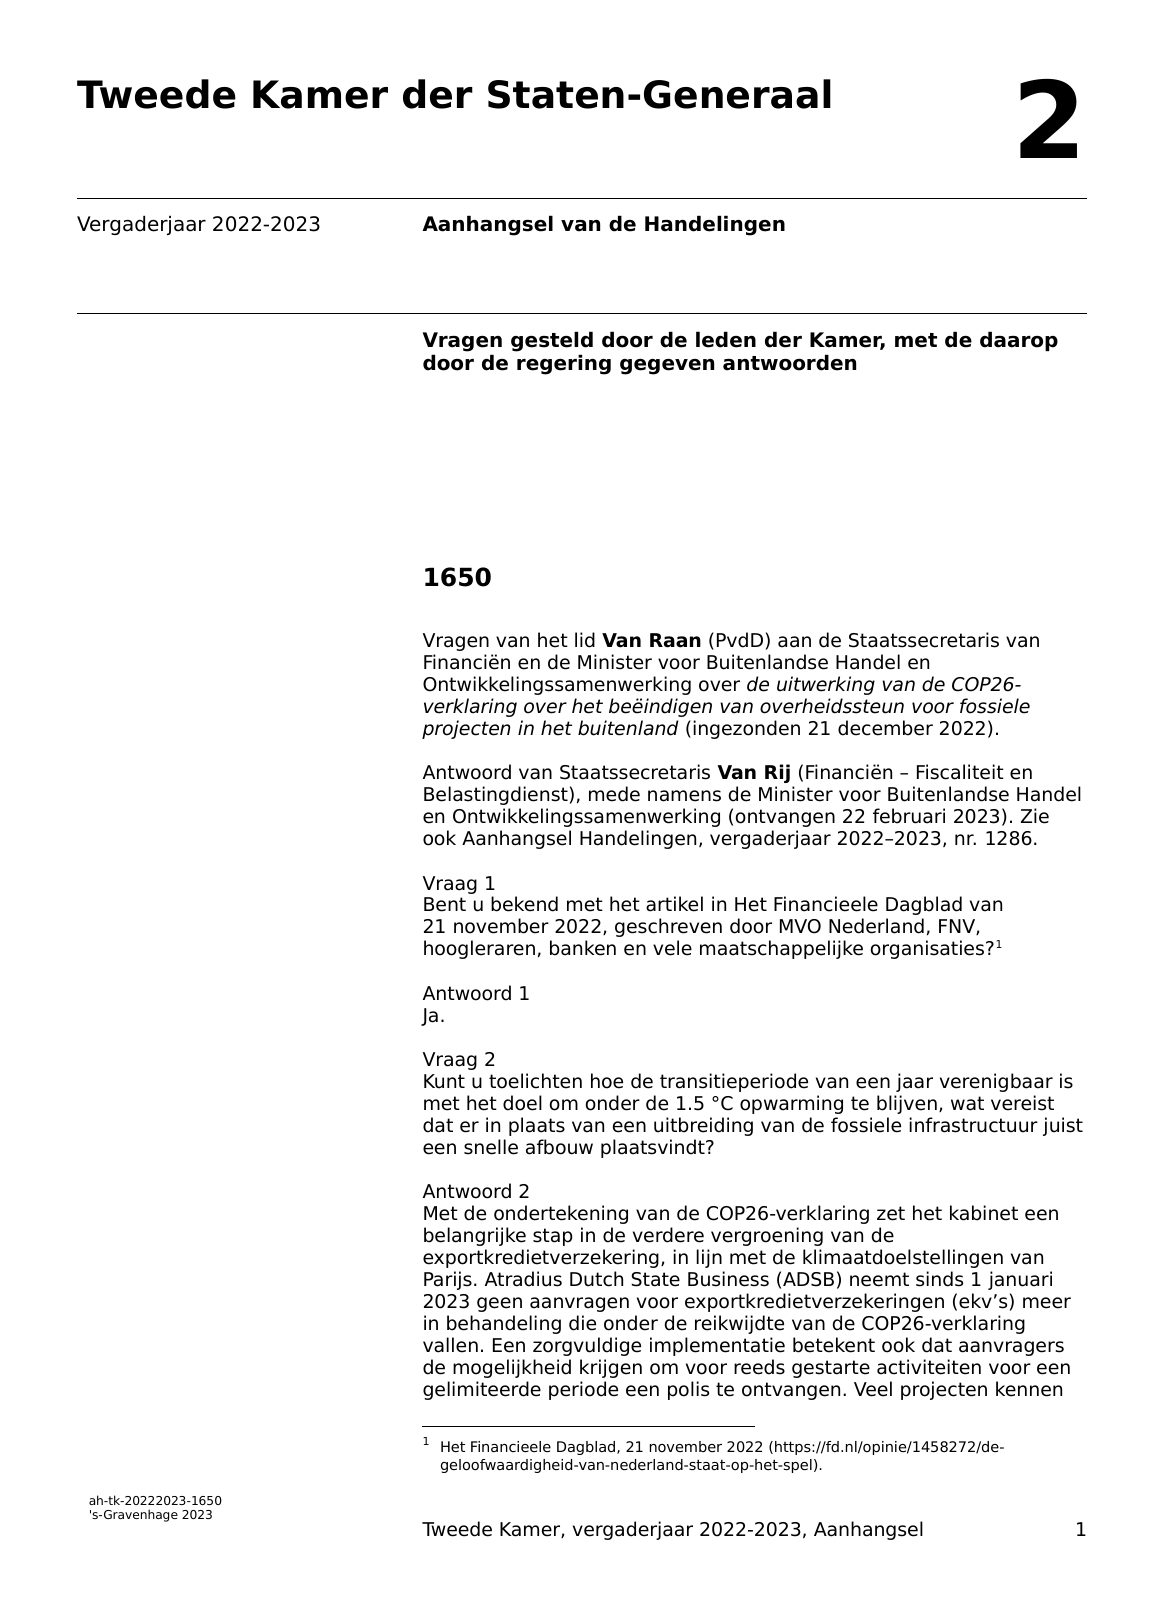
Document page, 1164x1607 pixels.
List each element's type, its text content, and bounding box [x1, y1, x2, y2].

text 1650 [422, 563, 1087, 592]
table_cell [77, 314, 422, 375]
text Antwoord van Staatssecretaris Van Rij (Financiën – Fiscaliteit en Belastingdienst), mede namens de Minister voor Buitenlandse Handel en Ontwikkelingssamenwerking (ontvangen 22 februari 2023). Zie ook Aanhangsel Handelingen, vergaderjaar 2022–2023, nr. 1286. [422, 762, 1087, 850]
text Ja. [422, 1004, 1087, 1026]
table_cell Aanhangsel van de Handelingen [422, 199, 1087, 313]
text Vragen van het lid Van Raan (PvdD) aan de Staatssecretaris van Financiën en de Minister voor Buitenlandse Handel en Ontwikkelingssamenwerking over de uitwerking van de COP26-verklaring over het beëindigen van overheidssteun voor fossiele projecten in het buitenland (ingezonden 21 december 2022). [422, 630, 1087, 740]
text Vraag 1 [422, 872, 1087, 894]
text Met de ondertekening van de COP26-verklaring zet het kabinet een belangrijke stap in de verdere vergroening van de exportkredietverzekering, in lijn met de klimaatdoelstellingen van Parijs. Atradius Dutch State Business (ADSB) neemt sinds 1 januari 2023 geen aanvragen voor exportkredietverzekeringen (ekv’s) meer in behandeling die onder de reikwijdte van de COP26-verklaring vallen. Een zorgvuldige implementatie betekent ook dat aanvragers de mogelijkheid krijgen om voor reeds gestarte activiteiten voor een gelimiteerde periode een polis te ontvangen. Veel projecten kennen [422, 1203, 1087, 1401]
text Bent u bekend met het artikel in Het Financieele Dagblad van 21 november 2022, geschreven door MVO Nederland, FNV, hoogleraren, banken en vele maatschappelijke organisaties? [422, 894, 1087, 960]
text Antwoord 2 [422, 1181, 1087, 1203]
text 's-Gravenhage 2023 [88, 1508, 323, 1522]
table_header Tweede Kamer der Staten-Generaal [77, 59, 886, 198]
table_cell Vragen gesteld door de leden der Kamer, met de daarop door de regering gegeven antwoorden [422, 314, 1087, 375]
text Het Financieele Dagblad, 21 november 2022 (https://fd.nl/opinie/1458272/de-geloofwaardigheid-van-nederland-staat-op-het-spel). [422, 1435, 1087, 1474]
text Kunt u toelichten hoe de transitieperiode van een jaar verenigbaar is met het doel om onder de 1.5 °C opwarming te blijven, wat vereist dat er in plaats van een uitbreiding van de fossiele infrastructuur juist een snelle afbouw plaatsvindt? [422, 1071, 1087, 1158]
text Vraag 2 [422, 1049, 1087, 1071]
text Antwoord 1 [422, 982, 1087, 1004]
text ah-tk-20222023-1650 [88, 1494, 323, 1508]
table_header 2 [886, 59, 1087, 198]
table_cell Vergaderjaar 2022-2023 [77, 199, 422, 313]
